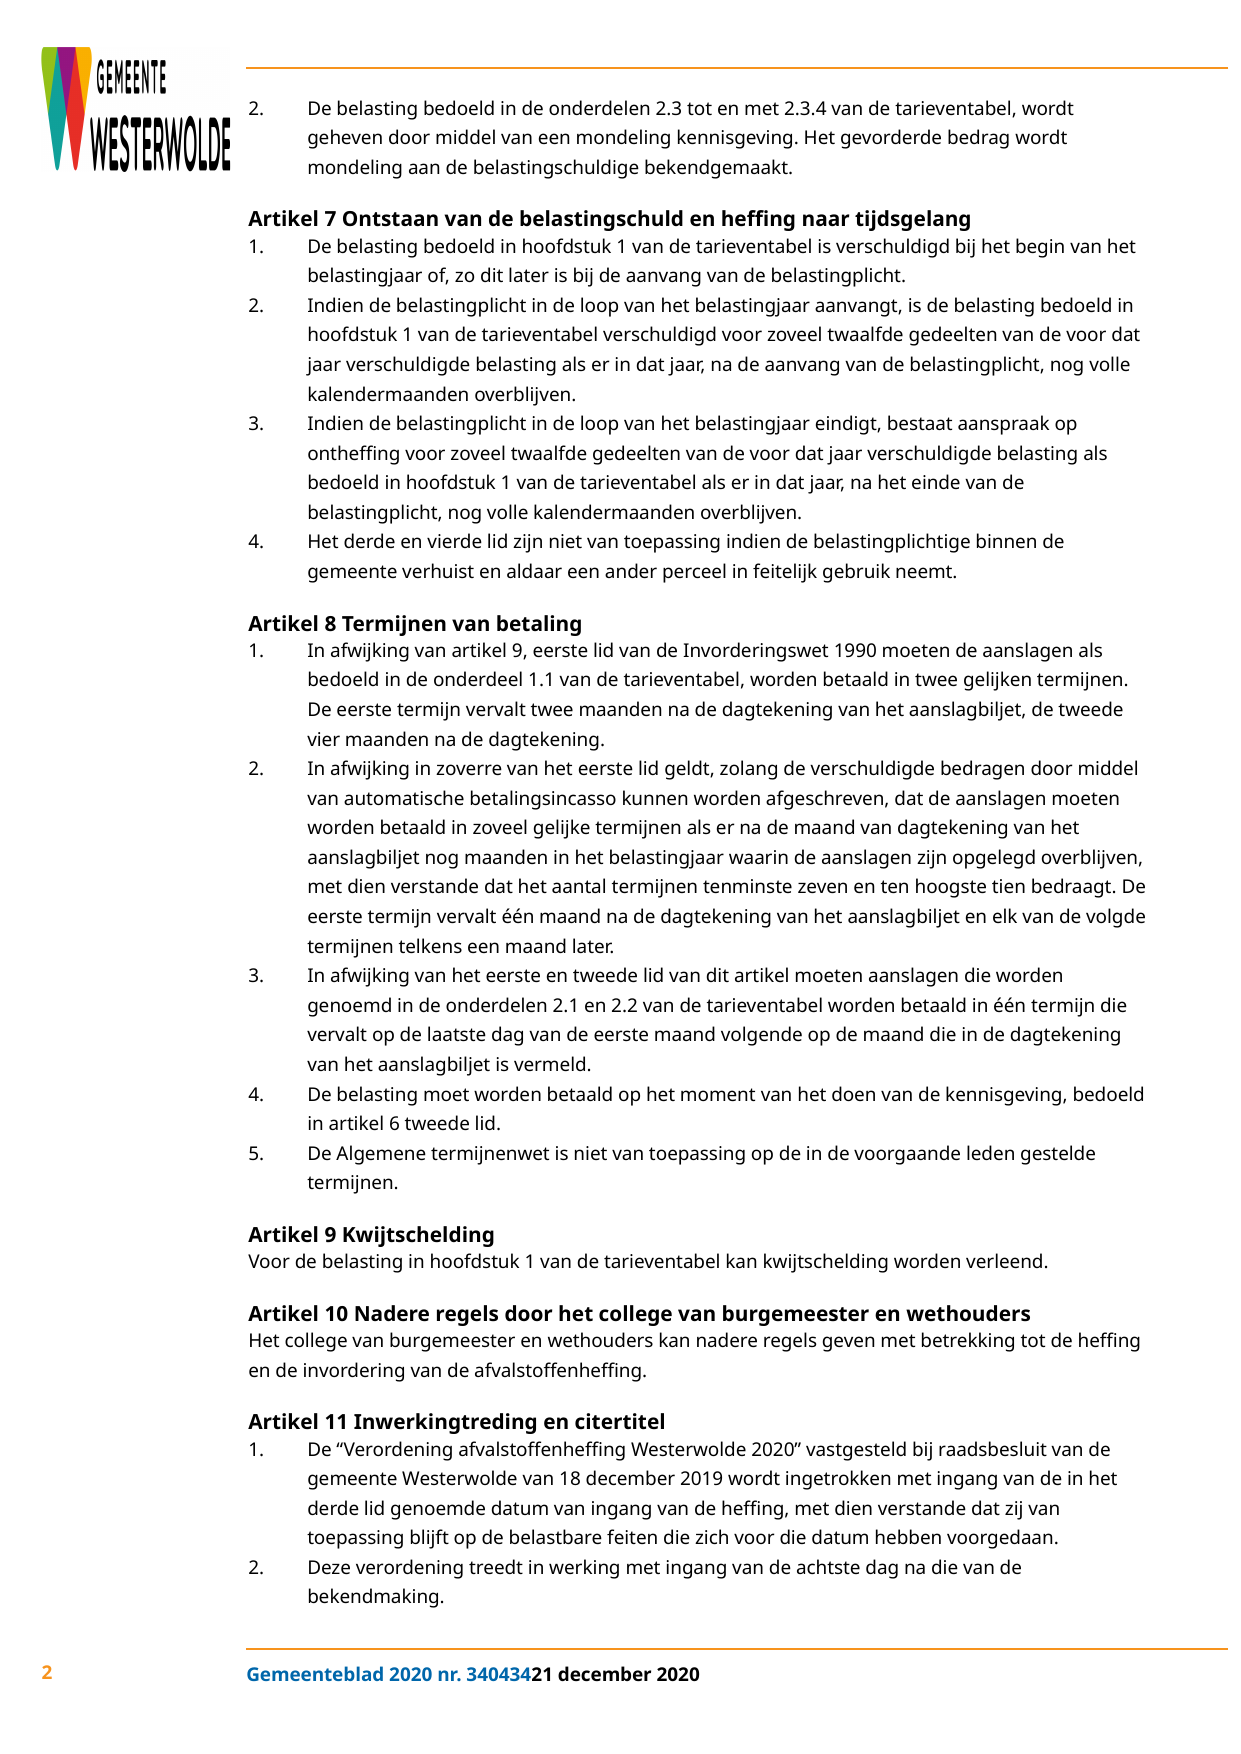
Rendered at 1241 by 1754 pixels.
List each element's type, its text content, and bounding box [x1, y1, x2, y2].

list De “Verordening afvalstoffenheffing Westerwolde 2020” vastgesteld bij raadsbesluit van de gemeente Westerwolde van 18 december 2019 wordt ingetrokken met ingang van de in het derde lid genoemde datum van ingang van de heffing, met dien verstande dat zij van toepassing blijft op de belastbare feiten die zich voor die datum hebben voorgedaan. [248, 1436, 1152, 1550]
list Het derde en vierde lid zijn niet van toepassing indien de belastingplichtige binnen de gemeente verhuist en aldaar een ander perceel in feitelijk gebruik neemt. [248, 529, 1152, 584]
text Artikel 8 Termijnen van betaling [248, 609, 1152, 637]
list Deze verordening treedt in werking met ingang van de achtste dag na die van de bekendmaking. [248, 1554, 1152, 1609]
list In afwijking in zoverre van het eerste lid geldt, zolang de verschuldigde bedragen door middel van automatische betalingsincasso kunnen worden afgeschreven, dat de aanslagen moeten worden betaald in zoveel gelijke termijnen als er na de maand van dagtekening van het aanslagbiljet nog maanden in het belastingjaar waarin de aanslagen zijn opgelegd overblijven, met dien verstande dat het aantal termijnen tenminste zeven en ten hoogste tien bedraagt. De eerste termijn vervalt één maand na de dagtekening van het aanslagbiljet en elk van de volgde termijnen telkens een maand later. [248, 755, 1152, 959]
text Artikel 10 Nadere regels door het college van burgemeester en wethouders [248, 1299, 1152, 1327]
list Indien de belastingplicht in de loop van het belastingjaar aanvangt, is de belasting bedoeld in hoofdstuk 1 van de tarieventabel verschuldigd voor zoveel twaalfde gedeelten van de voor dat jaar verschuldigde belasting als er in dat jaar, na de aanvang van de belastingplicht, nog volle kalendermaanden overblijven. [248, 292, 1152, 406]
list In afwijking van artikel 9, eerste lid van de Invorderingswet 1990 moeten de aanslagen als bedoeld in de onderdeel 1.1 van de tarieventabel, worden betaald in twee gelijken termijnen. De eerste termijn vervalt twee maanden na de dagtekening van het aanslagbiljet, de tweede vier maanden na de dagtekening. [248, 637, 1152, 752]
text Het college van burgemeester en wethouders kan nadere regels geven met betrekking tot de heffing en de invordering van de afvalstoffenheffing. [248, 1327, 1152, 1383]
list In afwijking van het eerste en tweede lid van dit artikel moeten aanslagen die worden genoemd in de onderdelen 2.1 en 2.2 van de tarieventabel worden betaald in één termijn die vervalt op de laatste dag van de eerste maand volgende op de maand die in de dagtekening van het aanslagbiljet is vermeld. [248, 962, 1152, 1077]
text Voor de belasting in hoofdstuk 1 van de tarieventabel kan kwijtschelding worden verleend. [248, 1248, 1152, 1274]
text Artikel 7 Ontstaan van de belastingschuld en heffing naar tijdsgelang [248, 204, 1152, 233]
list De belasting moet worden betaald op het moment van het doen van de kennisgeving, bedoeld in artikel 6 tweede lid. [248, 1081, 1152, 1136]
text Artikel 11 Inwerkingtreding en citertitel [248, 1407, 1152, 1436]
list Indien de belastingplicht in de loop van het belastingjaar eindigt, bestaat aanspraak op ontheffing voor zoveel twaalfde gedeelten van de voor dat jaar verschuldigde belasting als bedoeld in hoofdstuk 1 van de tarieventabel als er in dat jaar, na het einde van de belastingplicht, nog volle kalendermaanden overblijven. [248, 410, 1152, 525]
text Artikel 9 Kwijtschelding [248, 1220, 1152, 1248]
list De Algemene termijnenwet is niet van toepassing op de in de voorgaande leden gestelde termijnen. [248, 1140, 1152, 1195]
list De belasting bedoeld in de onderdelen 2.3 tot en met 2.3.4 van de tarieventabel, wordt geheven door middel van een mondeling kennisgeving. Het gevorderde bedrag wordt mondeling aan de belastingschuldige bekendgemaakt. [248, 95, 1152, 180]
list De belasting bedoeld in hoofdstuk 1 van de tarieventabel is verschuldigd bij het begin van het belastingjaar of, zo dit later is bij de aanvang van de belastingplicht. [248, 233, 1152, 288]
picture [41, 47, 231, 172]
